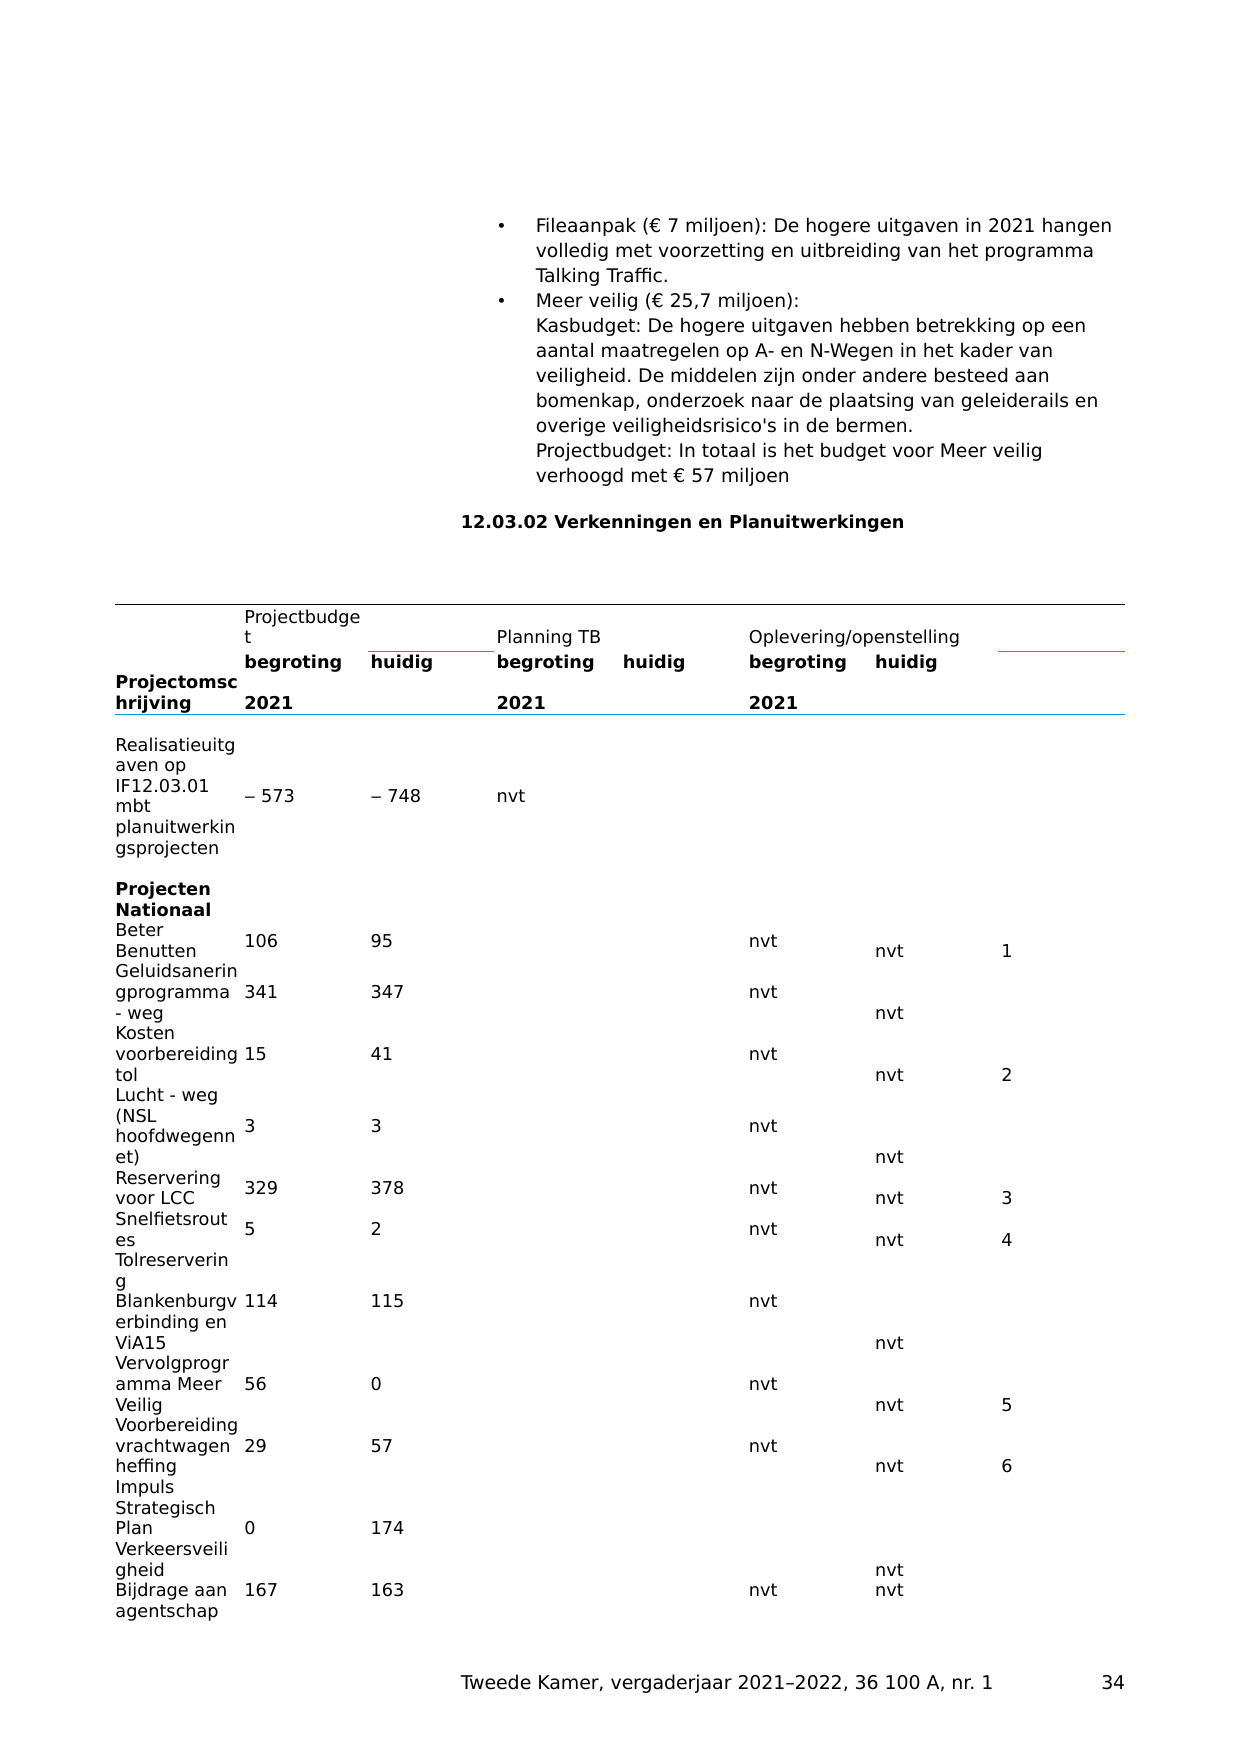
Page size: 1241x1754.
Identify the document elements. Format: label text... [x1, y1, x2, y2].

table_cell 41 [368, 1023, 493, 1085]
table_cell nvt [746, 1250, 872, 1353]
table_cell Tolreservering Blankenburgverbinding en ViA15 [115, 1250, 241, 1353]
table_cell 57 [368, 1415, 493, 1477]
table_cell nvt [746, 1085, 872, 1168]
table_cell [494, 715, 620, 734]
table_cell [872, 879, 998, 920]
table_cell [494, 1250, 620, 1353]
table_cell [368, 715, 493, 734]
table_cell nvt [872, 1580, 998, 1621]
table_cell [872, 858, 998, 879]
table_cell [998, 858, 1125, 879]
table_cell [746, 879, 872, 920]
table_cell Impuls Strategisch Plan Verkeersveiligheid [115, 1477, 241, 1580]
table_cell 174 [368, 1477, 493, 1580]
list Meer veilig (€ 25,7 miljoen): Kasbudget: De hogere uitgaven hebben betrekking op een aantal maatregelen op A- en N-Wegen in het kader van veiligheid. De middelen zijn onder andere besteed aan bomenkap, onderzoek naar de plaatsing van geleiderails en overige veiligheidsrisico's in de bermen. [498, 288, 1125, 438]
table_cell nvt [746, 1209, 872, 1250]
table_cell [998, 961, 1125, 1023]
table_cell begroting [746, 651, 872, 672]
text 12.03.02 Verkenningen en Planuitwerkingen [461, 510, 1125, 533]
table_cell 115 [368, 1250, 493, 1353]
table_cell [620, 1477, 746, 1580]
table_cell [494, 1023, 620, 1085]
table_cell nvt [872, 1353, 998, 1415]
table_cell 163 [368, 1580, 493, 1621]
table_cell 341 [241, 961, 367, 1023]
table_cell Realisatieuitgaven op IF12.03.01 mbt planuitwerkingsprojecten [115, 735, 241, 858]
table_cell [998, 735, 1125, 858]
table_cell nvt [872, 1415, 998, 1477]
table_cell [998, 1477, 1125, 1580]
table_cell Planning TB [494, 605, 746, 651]
table_cell [620, 920, 746, 961]
table_cell [494, 1353, 620, 1415]
table_cell 6 [998, 1415, 1125, 1477]
table_cell [746, 735, 872, 858]
table_cell Kosten voorbereiding tol [115, 1023, 241, 1085]
table_cell [241, 858, 367, 879]
table_cell [494, 961, 620, 1023]
table_cell 378 [368, 1168, 493, 1209]
table_cell Projectbudget [241, 605, 367, 651]
table_cell 329 [241, 1168, 367, 1209]
table_cell ‒ 748 [368, 735, 493, 858]
table_cell 3 [368, 1085, 493, 1168]
table_cell [241, 879, 367, 920]
table_cell 2021 [241, 672, 367, 713]
table_cell 1 [998, 920, 1125, 961]
table_cell [494, 1209, 620, 1250]
table_cell [494, 858, 620, 879]
table_cell Geluidsaneringprogramma - weg [115, 961, 241, 1023]
table_cell [620, 858, 746, 879]
table_cell huidig [872, 651, 998, 672]
table_cell huidig [368, 652, 493, 672]
table_cell [620, 1085, 746, 1168]
table_cell [998, 652, 1125, 672]
table_cell 5 [241, 1209, 367, 1250]
table_cell 2021 [494, 672, 620, 713]
table_cell [620, 1023, 746, 1085]
table_cell [998, 1085, 1125, 1168]
table_cell [368, 858, 493, 879]
table_cell [494, 1415, 620, 1477]
table_cell [115, 651, 241, 672]
table_cell [620, 1250, 746, 1353]
table_cell [620, 735, 746, 858]
table_cell [494, 1580, 620, 1621]
table_cell 5 [998, 1353, 1125, 1415]
table_cell [115, 715, 241, 734]
table_cell nvt [746, 1023, 872, 1085]
table_cell [494, 1477, 620, 1580]
table_cell nvt [746, 1168, 872, 1209]
table_cell [494, 920, 620, 961]
table_cell Projectomschrijving [115, 672, 241, 713]
table_cell [998, 672, 1125, 713]
table_cell Lucht - weg (NSL hoofdwegennet) [115, 1085, 241, 1168]
table_cell nvt [746, 961, 872, 1023]
table_cell nvt [746, 1580, 872, 1621]
table_cell [494, 1168, 620, 1209]
table_cell 15 [241, 1023, 367, 1085]
table_cell huidig [620, 651, 746, 672]
table_cell [746, 715, 872, 734]
table_cell nvt [746, 1353, 872, 1415]
table_cell 0 [241, 1477, 367, 1580]
table_cell 167 [241, 1580, 367, 1621]
table_cell [620, 1415, 746, 1477]
table_header Tabel 15 Projectoverzicht behorende bij 12.03.02: Verkenningen en planuitwerkingen Hoofdwegennet (bedragen x € 1 miljoen) [115, 556, 1125, 603]
table_cell nvt [746, 920, 872, 961]
table_cell [872, 715, 998, 734]
table_cell [620, 961, 746, 1023]
table_cell 347 [368, 961, 493, 1023]
list Projectbudget: In totaal is het budget voor Meer veilig verhoogd met € 57 miljoen [498, 438, 1125, 488]
table_cell nvt [872, 961, 998, 1023]
table_cell [872, 735, 998, 858]
table_cell Vervolgprogramma Meer Veilig [115, 1353, 241, 1415]
table_cell nvt [872, 1250, 998, 1353]
table_cell nvt [872, 1085, 998, 1168]
table_cell nvt [746, 1415, 872, 1477]
table_cell 2021 [746, 672, 872, 713]
table_cell 2 [998, 1023, 1125, 1085]
table_cell [620, 1168, 746, 1209]
table_cell 29 [241, 1415, 367, 1477]
table_cell 4 [998, 1209, 1125, 1250]
table_cell Oplevering/openstelling [746, 605, 998, 651]
table_cell nvt [872, 1023, 998, 1085]
table_cell Projecten Nationaal [115, 879, 241, 920]
table_cell [620, 1209, 746, 1250]
table_cell 3 [241, 1085, 367, 1168]
table_cell [746, 1477, 872, 1580]
table_cell Snelfietsroutes [115, 1209, 241, 1250]
table_cell 2 [368, 1209, 493, 1250]
table_cell nvt [872, 1477, 998, 1580]
table_cell 95 [368, 920, 493, 961]
table_cell [620, 879, 746, 920]
table_cell 106 [241, 920, 367, 961]
table_cell [494, 1085, 620, 1168]
table_cell 56 [241, 1353, 367, 1415]
table_cell [494, 879, 620, 920]
table_cell [998, 1580, 1125, 1621]
table_cell [115, 605, 241, 651]
list Fileaanpak (€ 7 miljoen): De hogere uitgaven in 2021 hangen volledig met voorzetting en uitbreiding van het programma Talking Traffic. [498, 213, 1125, 288]
table_cell Beter Benutten [115, 920, 241, 961]
table_cell nvt [494, 735, 620, 858]
table_cell [620, 1353, 746, 1415]
table_cell [998, 1250, 1125, 1353]
table_cell 3 [998, 1168, 1125, 1209]
table_cell [872, 672, 998, 713]
table_cell [746, 858, 872, 879]
table_cell [998, 715, 1125, 734]
table_cell nvt [872, 920, 998, 961]
table_cell begroting [241, 651, 367, 672]
table_cell [620, 1580, 746, 1621]
table_cell begroting [494, 651, 620, 672]
table_cell [115, 858, 241, 879]
table_cell Reservering voor LCC [115, 1168, 241, 1209]
table_cell [620, 715, 746, 734]
table_cell [241, 715, 367, 734]
table_cell [368, 672, 493, 713]
table_cell [620, 672, 746, 713]
table_cell [998, 879, 1125, 920]
table_cell 0 [368, 1353, 493, 1415]
table_cell [368, 879, 493, 920]
table_cell Bijdrage aan agentschap [115, 1580, 241, 1621]
table_cell [998, 605, 1125, 651]
table_cell Voorbereiding vrachtwagenheffing [115, 1415, 241, 1477]
table_cell ‒ 573 [241, 735, 367, 858]
table_cell 114 [241, 1250, 367, 1353]
table_cell nvt [872, 1168, 998, 1209]
table_cell nvt [872, 1209, 998, 1250]
table_cell [368, 605, 493, 651]
